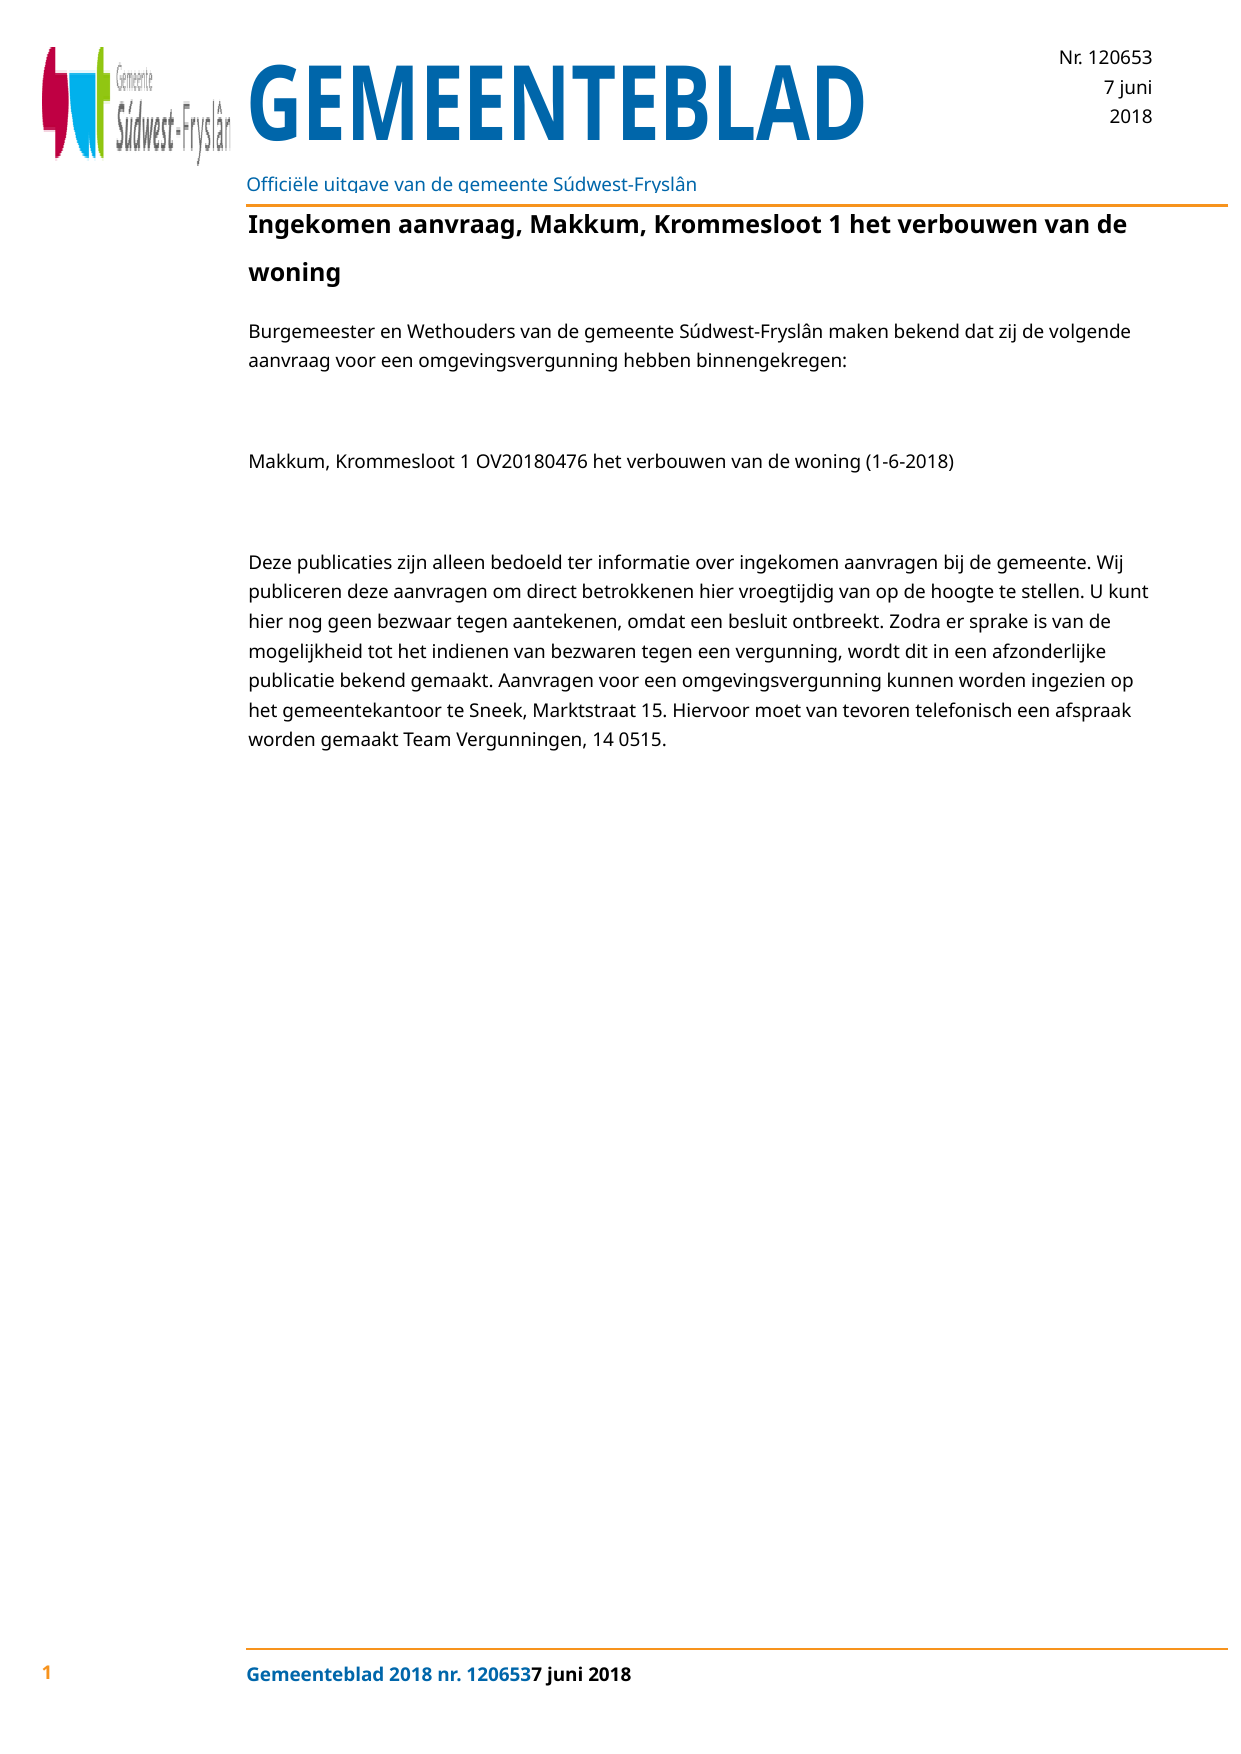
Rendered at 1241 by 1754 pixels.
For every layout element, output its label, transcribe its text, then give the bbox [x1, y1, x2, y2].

picture [41, 47, 231, 172]
text Makkum, Krommesloot 1 OV20180476 het verbouwen van de woning (1-6-2018) [248, 448, 1152, 474]
text Ingekomen aanvraag, Makkum, Krommesloot 1 het verbouwen van de woning [248, 207, 1152, 288]
text Burgemeester en Wethouders van de gemeente Súdwest-Fryslân maken bekend dat zij de volgende aanvraag voor een omgevingsvergunning hebben binnengekregen: [248, 318, 1152, 373]
text Deze publicaties zijn alleen bedoeld ter informatie over ingekomen aanvragen bij de gemeente. Wij publiceren deze aanvragen om direct betrokkenen hier vroegtijdig van op de hoogte te stellen. U kunt hier nog geen bezwaar tegen aantekenen, omdat een besluit ontbreekt. Zodra er sprake is van de mogelijkheid tot het indienen van bezwaren tegen een vergunning, wordt dit in een afzonderlijke publicatie bekend gemaakt. Aanvragen voor een omgevingsvergunning kunnen worden ingezien op het gemeentekantoor te Sneek, Marktstraat 15. Hiervoor moet van tevoren telefonisch een afspraak worden gemaakt Team Vergunningen, 14 0515. [248, 549, 1152, 752]
